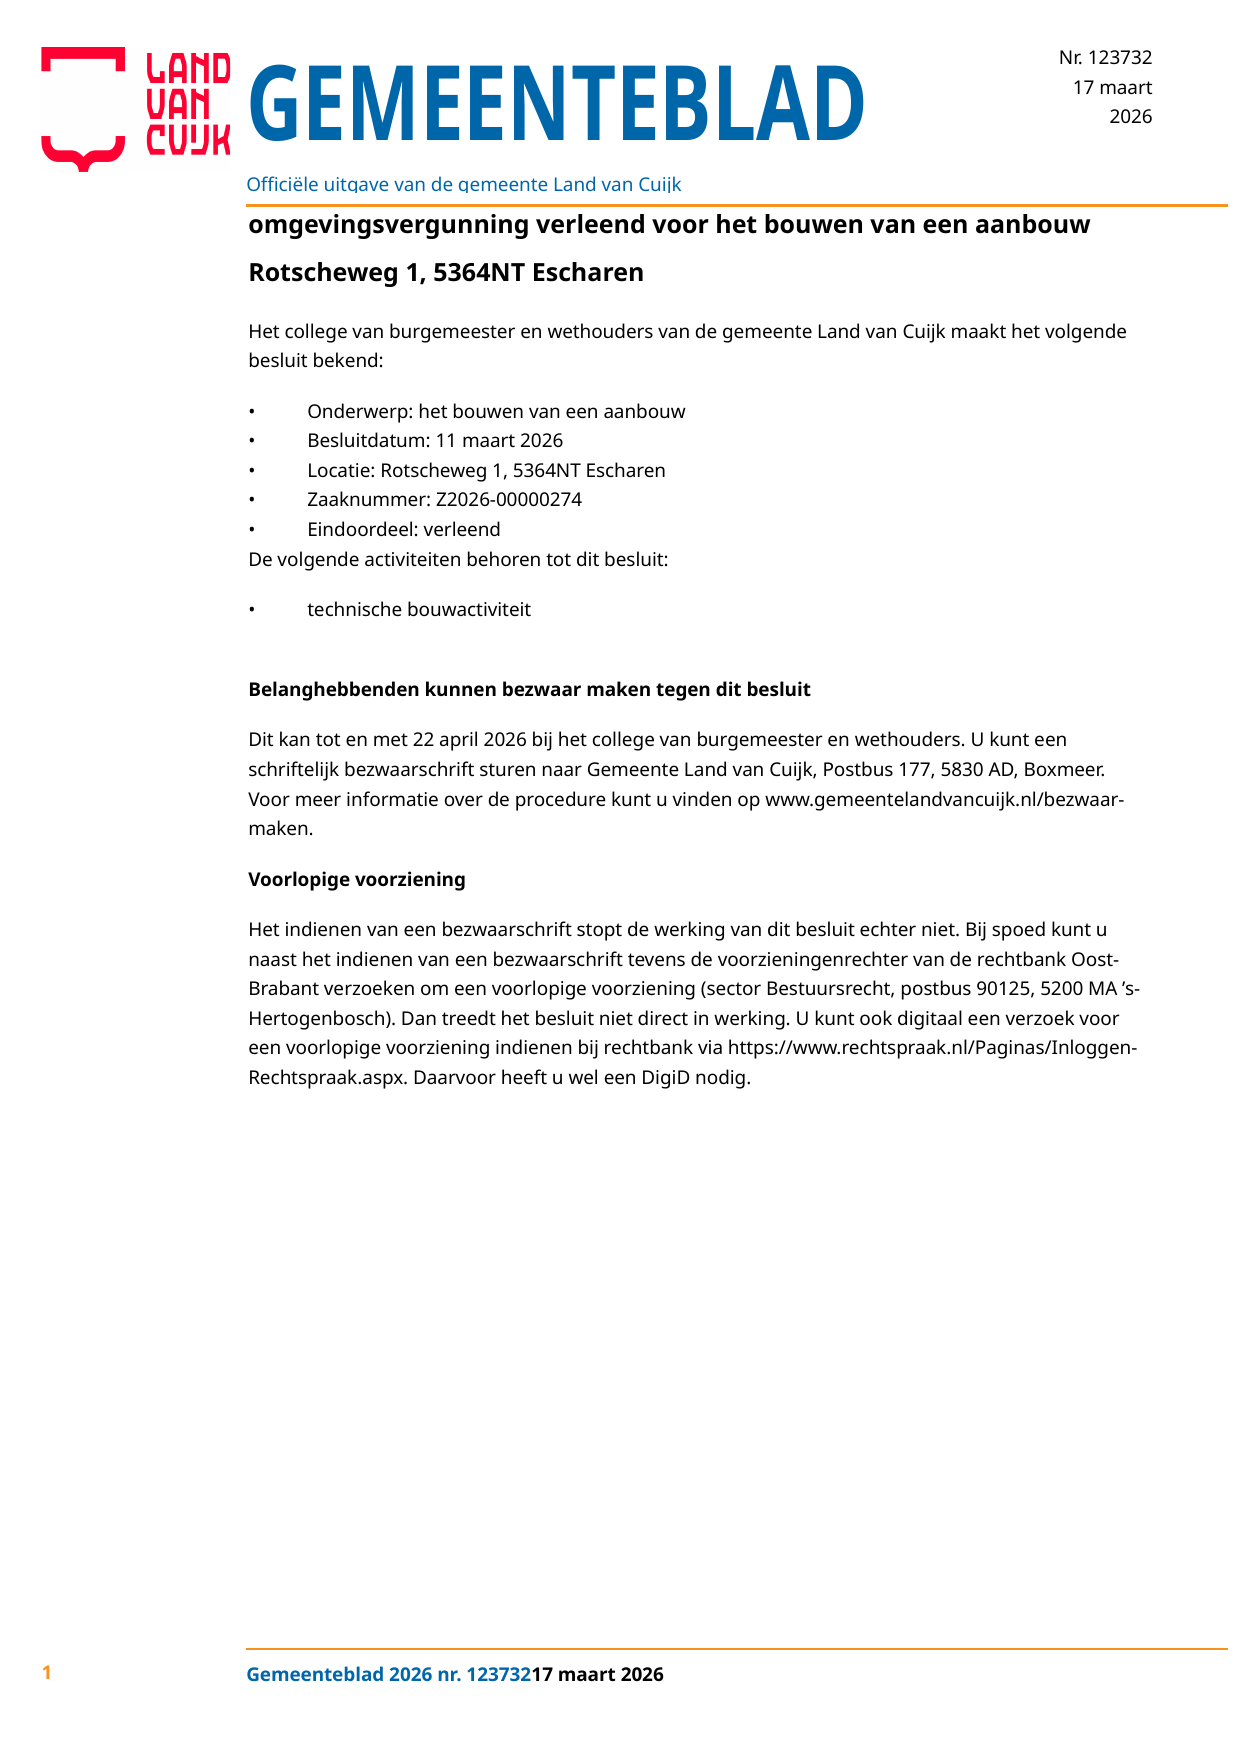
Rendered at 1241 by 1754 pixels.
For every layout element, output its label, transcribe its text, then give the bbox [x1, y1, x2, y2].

picture [41, 47, 231, 172]
text Het college van burgemeester en wethouders van de gemeente Land van Cuijk maakt het volgende besluit bekend: [248, 318, 1152, 373]
text Voorlopige voorziening [248, 866, 1152, 892]
text Belanghebbenden kunnen bezwaar maken tegen dit besluit [248, 676, 1152, 702]
text omgevingsvergunning verleend voor het bouwen van een aanbouw Rotscheweg 1, 5364NT Escharen [248, 207, 1152, 288]
list Eindoordeel: verleend [248, 516, 1152, 542]
text Het indienen van een bezwaarschrift stopt de werking van dit besluit echter niet. Bij spoed kunt u naast het indienen van een bezwaarschrift tevens de voorzieningenrechter van de rechtbank Oost-Brabant verzoeken om een voorlopige voorziening (sector Bestuursrecht, postbus 90125, 5200 MA ’s-Hertogenbosch). Dan treedt het besluit niet direct in werking. U kunt ook digitaal een verzoek voor een voorlopige voorziening indienen bij rechtbank via https://www.rechtspraak.nl/Paginas/Inloggen-Rechtspraak.aspx. Daarvoor heeft u wel een DigiD nodig. [248, 916, 1152, 1090]
text De volgende activiteiten behoren tot dit besluit: [248, 546, 1152, 572]
text Dit kan tot en met 22 april 2026 bij het college van burgemeester en wethouders. U kunt een schriftelijk bezwaarschrift sturen naar Gemeente Land van Cuijk, Postbus 177, 5830 AD, Boxmeer. Voor meer informatie over de procedure kunt u vinden op www.gemeentelandvancuijk.nl/bezwaar-maken. [248, 727, 1152, 841]
list technische bouwactiviteit [248, 596, 1152, 622]
list Zaaknummer: Z2026-00000274 [248, 487, 1152, 512]
list Locatie: Rotscheweg 1, 5364NT Escharen [248, 457, 1152, 483]
list Onderwerp: het bouwen van een aanbouw [248, 398, 1152, 424]
list Besluitdatum: 11 maart 2026 [248, 427, 1152, 453]
